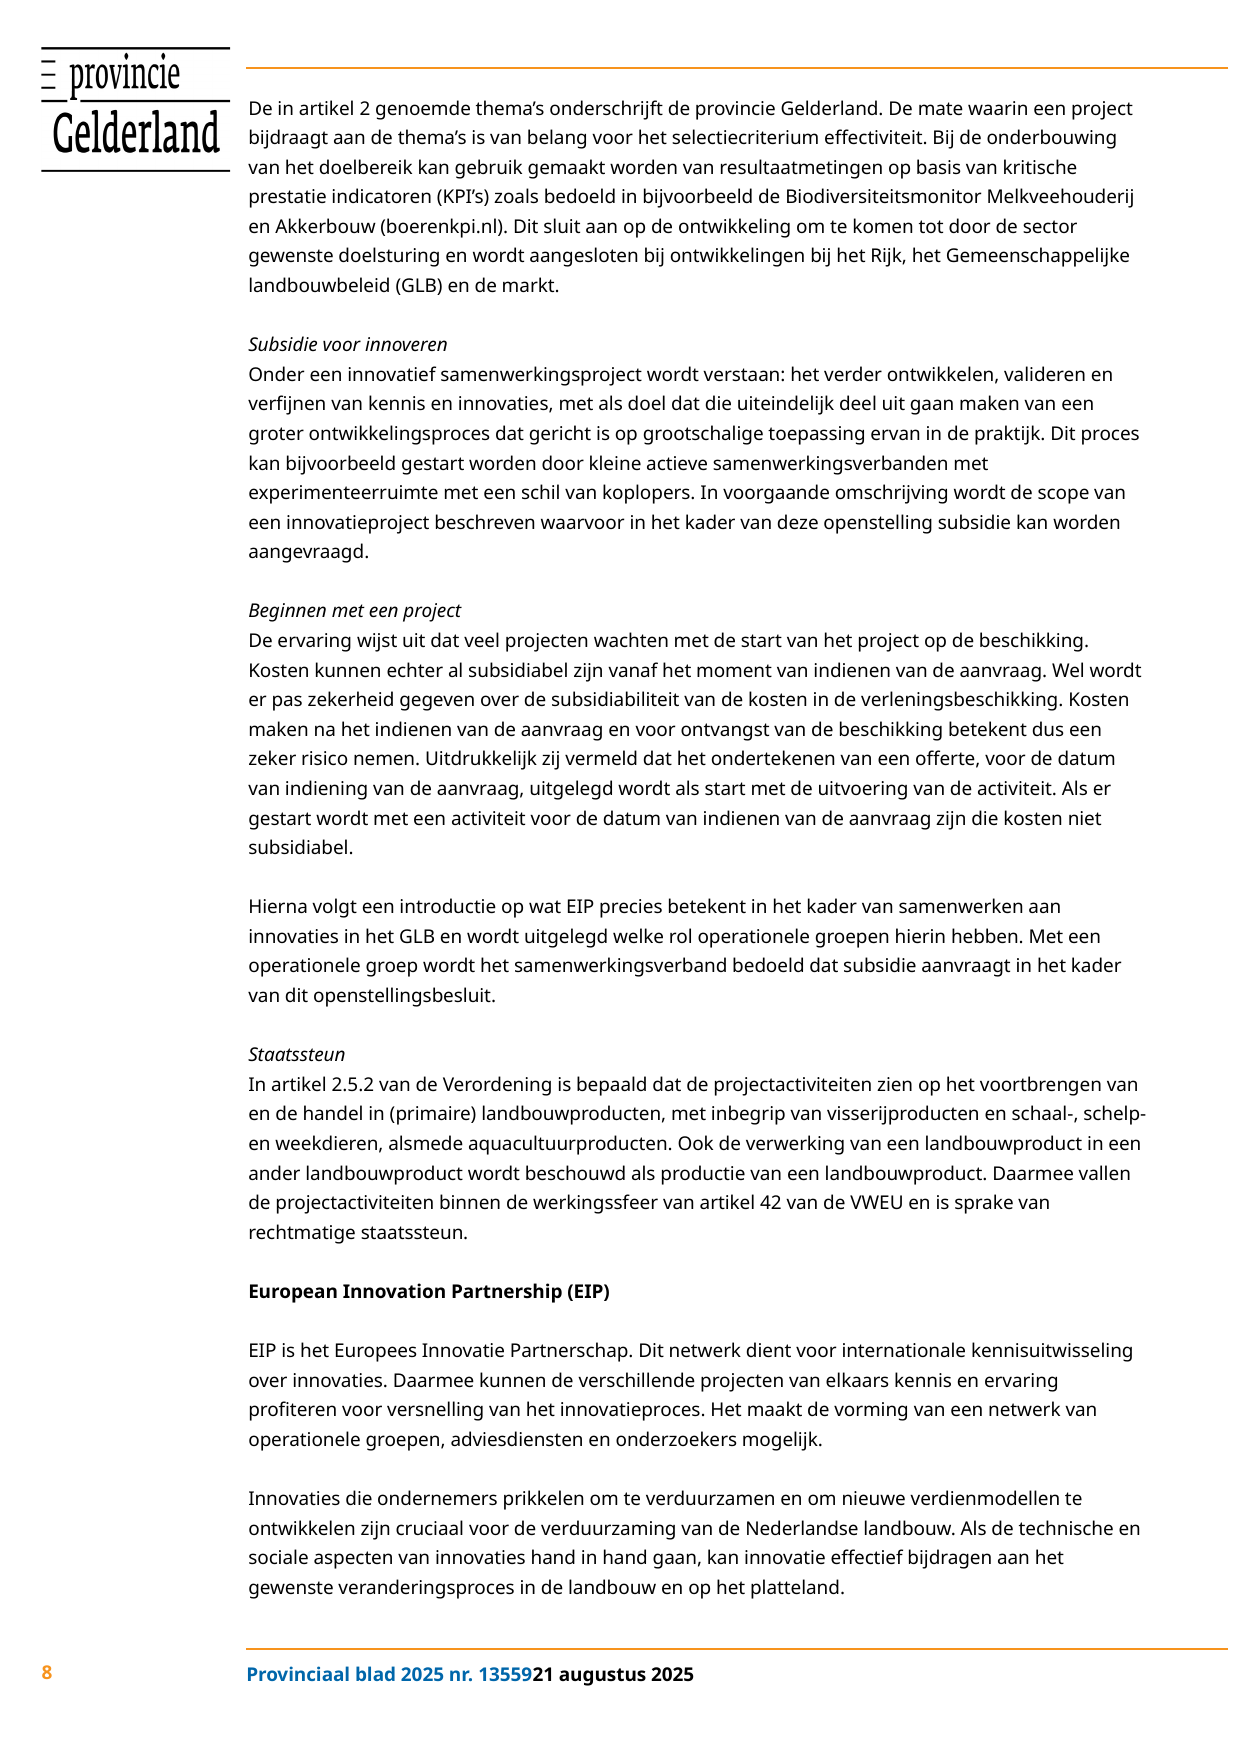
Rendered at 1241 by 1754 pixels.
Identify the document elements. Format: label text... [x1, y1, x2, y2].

text Onder een innovatief samenwerkingsproject wordt verstaan: het verder ontwikkelen, valideren en verfijnen van kennis en innovaties, met als doel dat die uiteindelijk deel uit gaan maken van een groter ontwikkelingsproces dat gericht is op grootschalige toepassing ervan in de praktijk. Dit proces kan bijvoorbeeld gestart worden door kleine actieve samenwerkingsverbanden met experimenteerruimte met een schil van koplopers. In voorgaande omschrijving wordt de scope van een innovatieproject beschreven waarvoor in het kader van deze openstelling subsidie kan worden aangevraagd. [248, 361, 1152, 564]
text In artikel 2.5.2 van de Verordening is bepaald dat de projectactiviteiten zien op het voortbrengen van en de handel in (primaire) landbouwproducten, met inbegrip van visserijproducten en schaal-, schelp- en weekdieren, alsmede aquacultuurproducten. Ook de verwerking van een landbouwproduct in een ander landbouwproduct wordt beschouwd als productie van een landbouwproduct. Daarmee vallen de projectactiviteiten binnen de werkingssfeer van artikel 42 van de VWEU en is sprake van rechtmatige staatssteun. [248, 1071, 1152, 1245]
text Hierna volgt een introductie op wat EIP precies betekent in het kader van samenwerken aan innovaties in het GLB en wordt uitgelegd welke rol operationele groepen hierin hebben. Met een operationele groep wordt het samenwerkingsverband bedoeld dat subsidie aanvraagt in het kader van dit openstellingsbesluit. [248, 893, 1152, 1008]
text De in artikel 2 genoemde thema’s onderschrijft de provincie Gelderland. De mate waarin een project bijdraagt aan de thema’s is van belang voor het selectiecriterium effectiviteit. Bij de onderbouwing van het doelbereik kan gebruik gemaakt worden van resultaatmetingen op basis van kritische prestatie indicatoren (KPI’s) zoals bedoeld in bijvoorbeeld de Biodiversiteitsmonitor Melkveehouderij en Akkerbouw (boerenkpi.nl). Dit sluit aan op de ontwikkeling om te komen tot door de sector gewenste doelsturing en wordt aangesloten bij ontwikkelingen bij het Rijk, het Gemeenschappelijke landbouwbeleid (GLB) en de markt. [248, 95, 1152, 298]
text Beginnen met een project [248, 598, 1152, 623]
text Subsidie voor innoveren [248, 331, 1152, 357]
text Innovaties die ondernemers prikkelen om te verduurzamen en om nieuwe verdienmodellen te ontwikkelen zijn cruciaal voor de verduurzaming van de Nederlandse landbouw. Als de technische en sociale aspecten van innovaties hand in hand gaan, kan innovatie effectief bijdragen aan het gewenste veranderingsproces in de landbouw en op het platteland. [248, 1485, 1152, 1600]
text Staatssteun [248, 1041, 1152, 1067]
text European Innovation Partnership (EIP) [248, 1278, 1152, 1304]
picture [41, 47, 231, 172]
text EIP is het Europees Innovatie Partnerschap. Dit netwerk dient voor internationale kennisuitwisseling over innovaties. Daarmee kunnen de verschillende projecten van elkaars kennis en ervaring profiteren voor versnelling van het innovatieproces. Het maakt de vorming van een netwerk van operationele groepen, adviesdiensten en onderzoekers mogelijk. [248, 1337, 1152, 1452]
text De ervaring wijst uit dat veel projecten wachten met de start van het project op de beschikking. Kosten kunnen echter al subsidiabel zijn vanaf het moment van indienen van de aanvraag. Wel wordt er pas zekerheid gegeven over de subsidiabiliteit van de kosten in de verleningsbeschikking. Kosten maken na het indienen van de aanvraag en voor ontvangst van de beschikking betekent dus een zeker risico nemen. Uitdrukkelijk zij vermeld dat het ondertekenen van een offerte, voor de datum van indiening van de aanvraag, uitgelegd wordt als start met de uitvoering van de activiteit. Als er gestart wordt met een activiteit voor de datum van indienen van de aanvraag zijn die kosten niet subsidiabel. [248, 627, 1152, 860]
